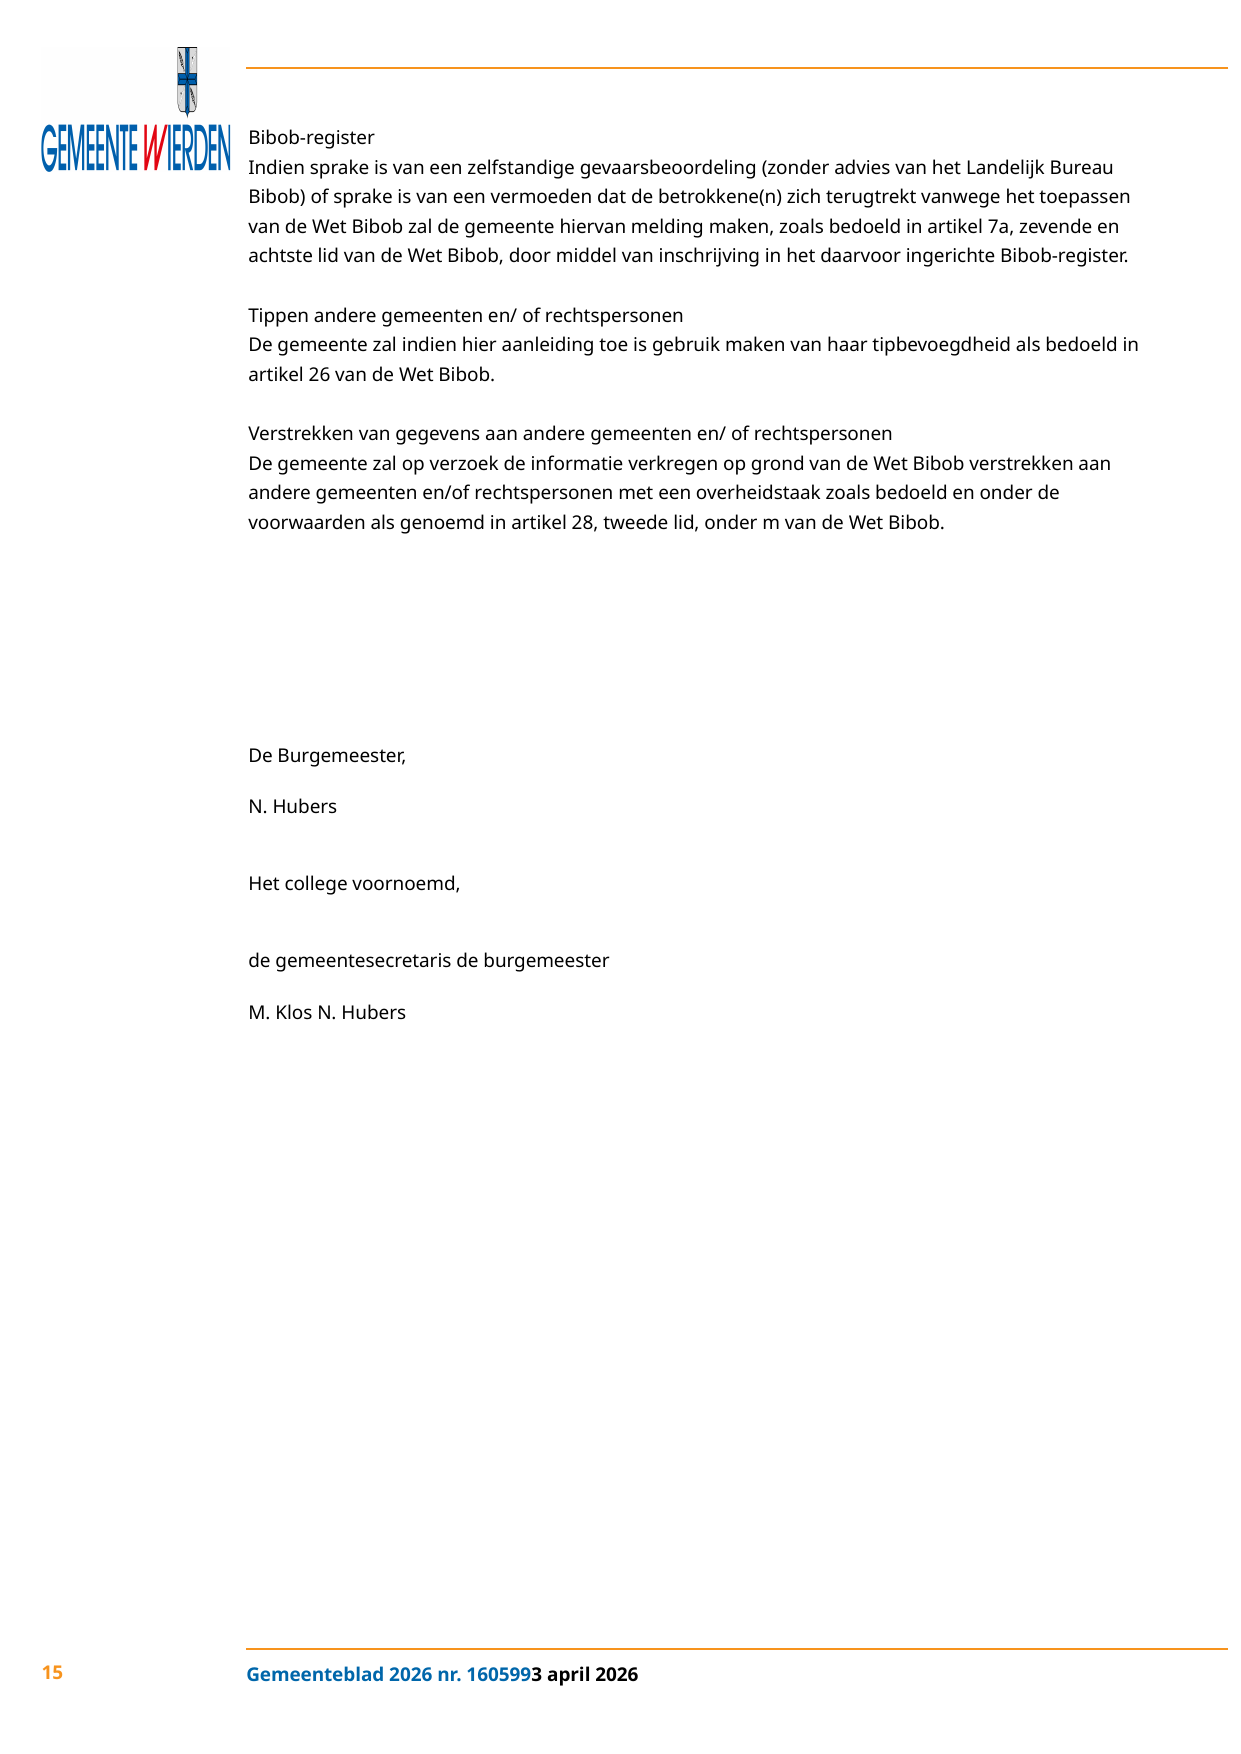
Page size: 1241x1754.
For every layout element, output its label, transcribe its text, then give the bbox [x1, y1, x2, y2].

text Indien sprake is van een zelfstandige gevaarsbeoordeling (zonder advies van het Landelijk Bureau Bibob) of sprake is van een vermoeden dat de betrokkene(n) zich terugtrekt vanwege het toepassen van de Wet Bibob zal de gemeente hiervan melding maken, zoals bedoeld in artikel 7a, zevende en achtste lid van de Wet Bibob, door middel van inschrijving in het daarvoor ingerichte Bibob-register. [248, 154, 1152, 268]
picture [41, 47, 231, 172]
text Verstrekken van gegevens aan andere gemeenten en/ of rechtspersonen [248, 420, 1152, 446]
text M. Klos N. Hubers [248, 999, 1152, 1025]
text Tippen andere gemeenten en/ of rechtspersonen [248, 302, 1152, 328]
text Het college voornoemd, [248, 871, 1152, 896]
text De Burgemeester, [248, 742, 1152, 768]
text N. Hubers [248, 793, 1152, 819]
text de gemeentesecretaris de burgemeester [248, 948, 1152, 973]
text De gemeente zal indien hier aanleiding toe is gebruik maken van haar tipbevoegdheid als bedoeld in artikel 26 van de Wet Bibob. [248, 331, 1152, 387]
text Bibob-register [248, 124, 1152, 150]
text De gemeente zal op verzoek de informatie verkregen op grond van de Wet Bibob verstrekken aan andere gemeenten en/of rechtspersonen met een overheidstaak zoals bedoeld en onder de voorwaarden als genoemd in artikel 28, tweede lid, onder m van de Wet Bibob. [248, 450, 1152, 535]
